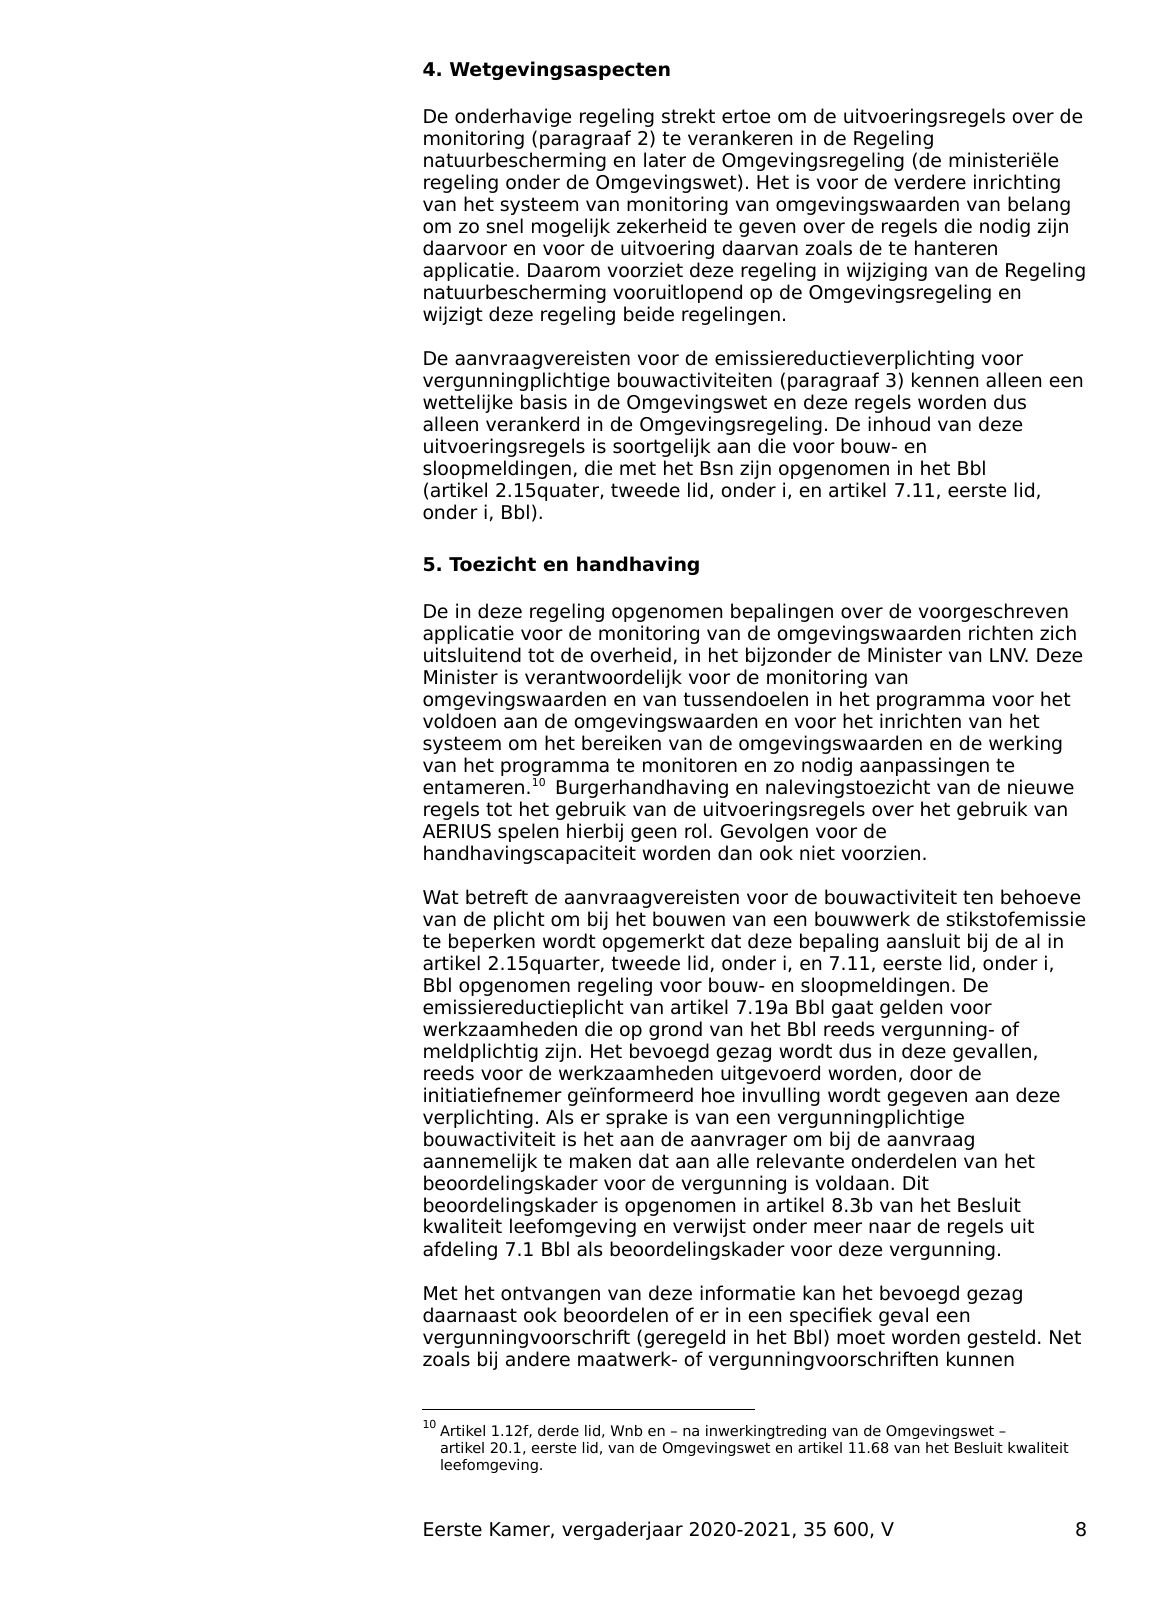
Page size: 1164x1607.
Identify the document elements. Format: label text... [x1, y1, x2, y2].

text Met het ontvangen van deze informatie kan het bevoegd gezag daarnaast ook beoordelen of er in een specifiek geval een vergunningvoorschrift (geregeld in het Bbl) moet worden gesteld. Net zoals bij andere maatwerk- of vergunningvoorschriften kunnen [422, 1283, 1087, 1371]
text De onderhavige regeling strekt ertoe om de uitvoeringsregels over de monitoring (paragraaf 2) te verankeren in de Regeling natuurbescherming en later de Omgevingsregeling (de ministeriële regeling onder de Omgevingswet). Het is voor de verdere inrichting van het systeem van monitoring van omgevingswaarden van belang om zo snel mogelijk zekerheid te geven over de regels die nodig zijn daarvoor en voor de uitvoering daarvan zoals de te hanteren applicatie. Daarom voorziet deze regeling in wijziging van de Regeling natuurbescherming vooruitlopend op de Omgevingsregeling en wijzigt deze regeling beide regelingen. [422, 106, 1087, 326]
text De in deze regeling opgenomen bepalingen over de voorgeschreven applicatie voor de monitoring van de omgevingswaarden richten zich uitsluitend tot de overheid, in het bijzonder de Minister van LNV. Deze Minister is verantwoordelijk voor de monitoring van omgevingswaarden en van tussendoelen in het programma voor het voldoen aan de omgevingswaarden en voor het inrichten van het systeem om het bereiken van de omgevingswaarden en de werking van het programma te monitoren en zo nodig aanpassingen te entameren. Burgerhandhaving en nalevingstoezicht van de nieuwe regels tot het gebruik van de uitvoeringsregels over het gebruik van AERIUS spelen hierbij geen rol. Gevolgen voor de handhavingscapaciteit worden dan ook niet voorzien. [422, 601, 1087, 864]
subtitle 4. Wetgevingsaspecten [422, 59, 1087, 81]
text Artikel 1.12f, derde lid, Wnb en – na inwerkingtreding van de Omgevingswet – artikel 20.1, eerste lid, van de Omgevingswet en artikel 11.68 van het Besluit kwaliteit leefomgeving. [422, 1418, 1087, 1474]
text Wat betreft de aanvraagvereisten voor de bouwactiviteit ten behoeve van de plicht om bij het bouwen van een bouwwerk de stikstofemissie te beperken wordt opgemerkt dat deze bepaling aansluit bij de al in artikel 2.15quarter, tweede lid, onder i, en 7.11, eerste lid, onder i, Bbl opgenomen regeling voor bouw- en sloopmeldingen. De emissiereductieplicht van artikel 7.19a Bbl gaat gelden voor werkzaamheden die op grond van het Bbl reeds vergunning- of meldplichtig zijn. Het bevoegd gezag wordt dus in deze gevallen, reeds voor de werkzaamheden uitgevoerd worden, door de initiatiefnemer geïnformeerd hoe invulling wordt gegeven aan deze verplichting. Als er sprake is van een vergunningplichtige bouwactiviteit is het aan de aanvrager om bij de aanvraag aannemelijk te maken dat aan alle relevante onderdelen van het beoordelingskader voor de vergunning is voldaan. Dit beoordelingskader is opgenomen in artikel 8.3b van het Besluit kwaliteit leefomgeving en verwijst onder meer naar de regels uit afdeling 7.1 Bbl als beoordelingskader voor deze vergunning. [422, 887, 1087, 1260]
subtitle 5. Toezicht en handhaving [422, 554, 1087, 576]
text De aanvraagvereisten voor de emissiereductieverplichting voor vergunningplichtige bouwactiviteiten (paragraaf 3) kennen alleen een wettelijke basis in de Omgevingswet en deze regels worden dus alleen verankerd in de Omgevingsregeling. De inhoud van deze uitvoeringsregels is soortgelijk aan die voor bouw- en sloopmeldingen, die met het Bsn zijn opgenomen in het Bbl (artikel 2.15quater, tweede lid, onder i, en artikel 7.11, eerste lid, onder i, Bbl). [422, 348, 1087, 524]
